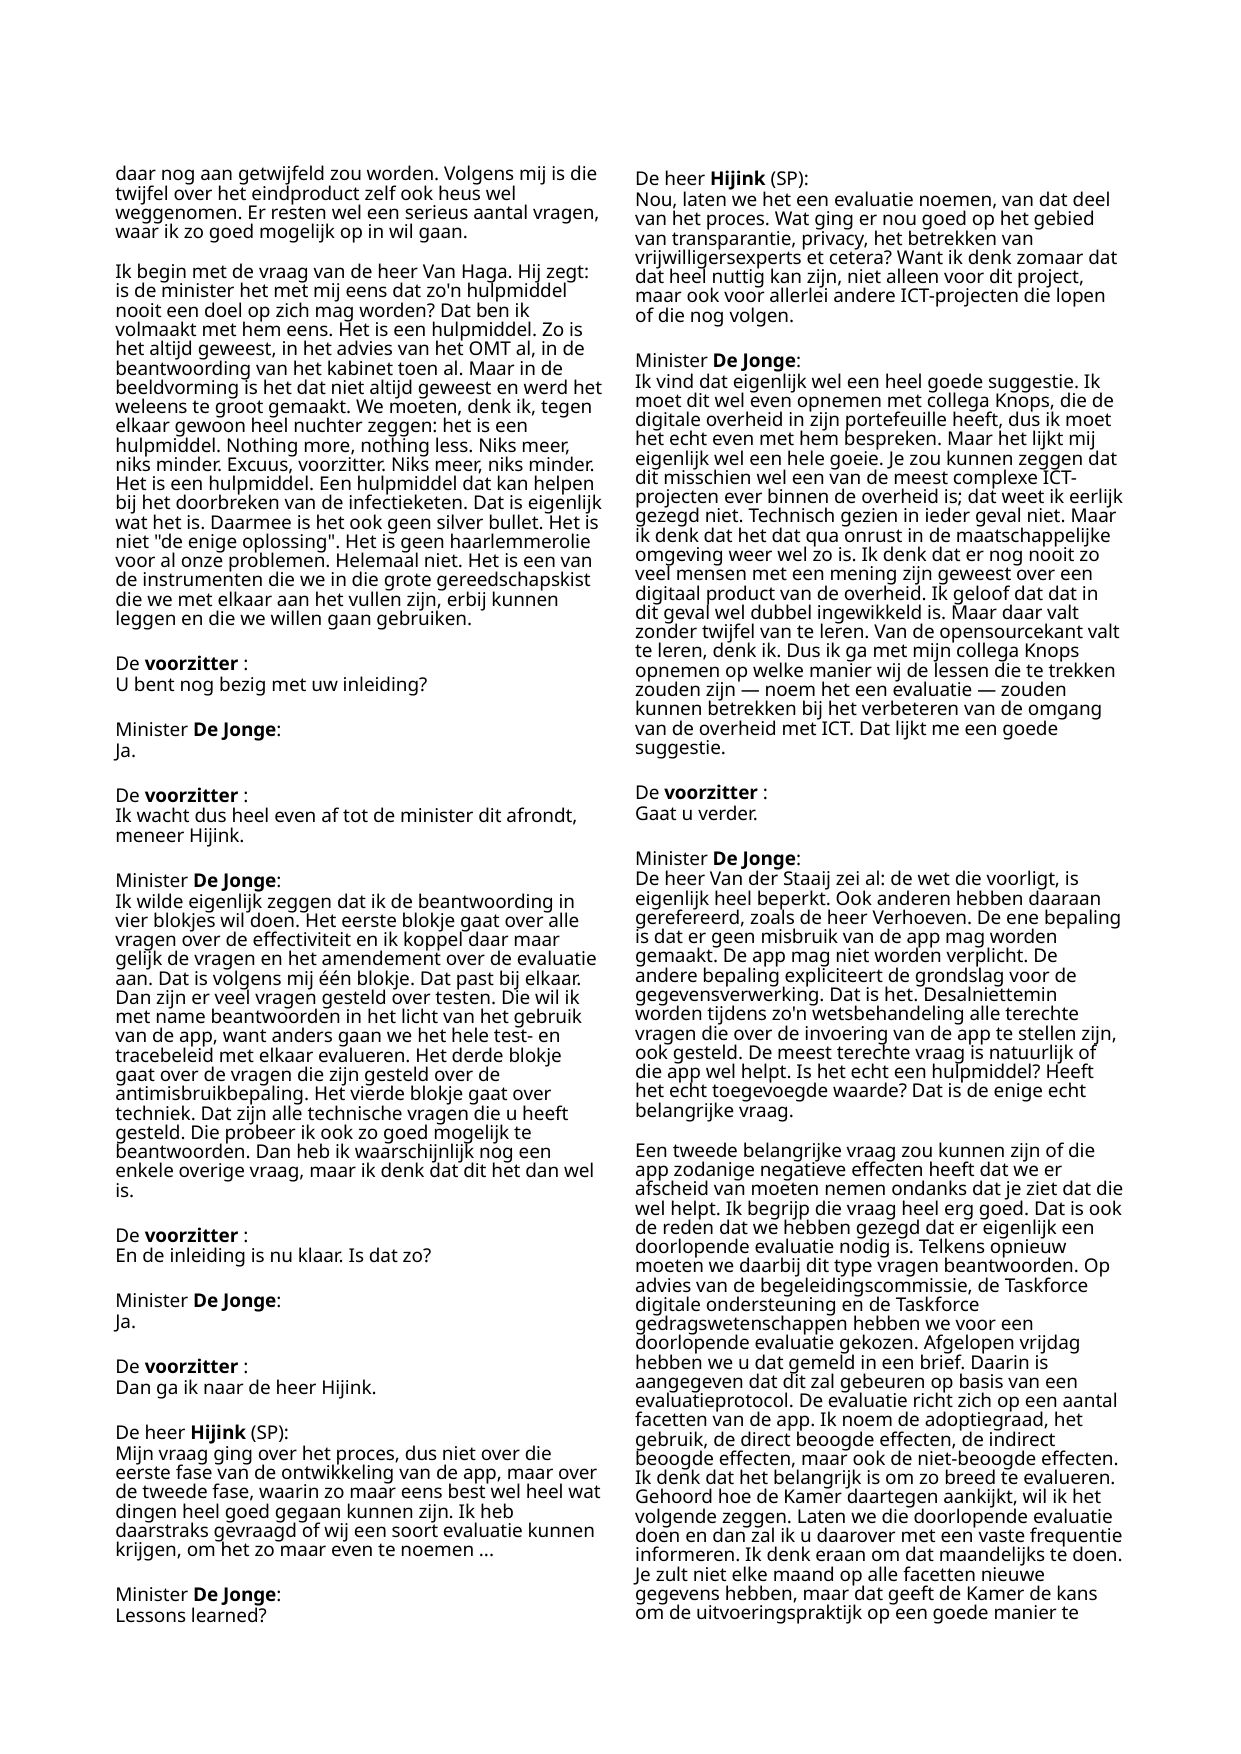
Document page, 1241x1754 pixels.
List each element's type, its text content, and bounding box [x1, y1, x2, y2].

text Minister De Jonge: [635, 845, 1125, 870]
text De voorzitter : [635, 779, 1125, 804]
text Ik begin met de vraag van de heer Van Haga. Hij zegt: is de minister het met mij eens dat zo'n hulpmiddel nooit een doel op zich mag worden? Dat ben ik volmaakt met hem eens. Het is een hulpmiddel. Zo is het altijd geweest, in het advies van het OMT al, in de beantwoording van het kabinet toen al. Maar in de beeldvorming is het dat niet altijd geweest en werd het weleens te groot gemaakt. We moeten, denk ik, tegen elkaar gewoon heel nuchter zeggen: het is een hulpmiddel. Nothing more, nothing less. Niks meer, niks minder. Excuus, voorzitter. Niks meer, niks minder. Het is een hulpmiddel. Een hulpmiddel dat kan helpen bij het doorbreken van de infectieketen. Dat is eigenlijk wat het is. Daarmee is het ook geen silver bullet. Het is niet "de enige oplossing". Het is geen haarlemmerolie voor al onze problemen. Helemaal niet. Het is een van de instrumenten die we in die grote gereedschapskist die we met elkaar aan het vullen zijn, erbij kunnen leggen en die we willen gaan gebruiken. [115, 263, 605, 629]
text Minister De Jonge: [635, 347, 1125, 373]
text Ik wacht dus heel even af tot de minister dit afrondt, meneer Hijink. [115, 807, 605, 846]
text Gaat u verder. [635, 804, 1125, 824]
text En de inleiding is nu klaar. Is dat zo? [115, 1247, 605, 1267]
text De voorzitter : [115, 650, 605, 676]
text Lessons learned? [115, 1607, 605, 1626]
text De heer Hijink (SP): [635, 165, 1125, 191]
text De voorzitter : [115, 1353, 605, 1379]
text Dan ga ik naar de heer Hijink. [115, 1379, 605, 1398]
text Een tweede belangrijke vraag zou kunnen zijn of die app zodanige negatieve effecten heeft dat we er afscheid van moeten nemen ondanks dat je ziet dat die wel helpt. Ik begrijp die vraag heel erg goed. Dat is ook de reden dat we hebben gezegd dat er eigenlijk een doorlopende evaluatie nodig is. Telkens opnieuw moeten we daarbij dit type vragen beantwoorden. Op advies van de begeleidingscommissie, de Taskforce digitale ondersteuning en de Taskforce gedragswetenschappen hebben we voor een doorlopende evaluatie gekozen. Afgelopen vrijdag hebben we u dat gemeld in een brief. Daarin is aangegeven dat dit zal gebeuren op basis van een evaluatieprotocol. De evaluatie richt zich op een aantal facetten van de app. Ik noem de adoptiegraad, het gebruik, de direct beoogde effecten, de indirect beoogde effecten, maar ook de niet-beoogde effecten. Ik denk dat het belangrijk is om zo breed te evalueren. Gehoord hoe de Kamer daartegen aankijkt, wil ik het volgende zeggen. Laten we die doorlopende evaluatie doen en dan zal ik u daarover met een vaste frequentie informeren. Ik denk eraan om dat maandelijks te doen. Je zult niet elke maand op alle facetten nieuwe gegevens hebben, maar dat geeft de Kamer de kans om de uitvoeringspraktijk op een goede manier te [635, 1142, 1125, 1623]
text Minister De Jonge: [115, 1288, 605, 1313]
text De heer Van der Staaij zei al: de wet die voorligt, is eigenlijk heel beperkt. Ook anderen hebben daaraan gerefereerd, zoals de heer Verhoeven. De ene bepaling is dat er geen misbruik van de app mag worden gemaakt. De app mag niet worden verplicht. De andere bepaling expliciteert de grondslag voor de gegevensverwerking. Dat is het. Desalniettemin worden tijdens zo'n wetsbehandeling alle terechte vragen die over de invoering van de app te stellen zijn, ook gesteld. De meest terechte vraag is natuurlijk of die app wel helpt. Is het echt een hulpmiddel? Heeft het echt toegevoegde waarde? Dat is de enige echt belangrijke vraag. [635, 870, 1125, 1121]
text U bent nog bezig met uw inleiding? [115, 676, 605, 695]
text Minister De Jonge: [115, 1581, 605, 1607]
text Minister De Jonge: [115, 716, 605, 742]
text De heer Hijink (SP): [115, 1419, 605, 1445]
text Ik wilde eigenlijk zeggen dat ik de beantwoording in vier blokjes wil doen. Het eerste blokje gaat over alle vragen over de effectiviteit en ik koppel daar maar gelijk de vragen en het amendement over de evaluatie aan. Dat is volgens mij één blokje. Dat past bij elkaar. Dan zijn er veel vragen gesteld over testen. Die wil ik met name beantwoorden in het licht van het gebruik van de app, want anders gaan we het hele test- en tracebeleid met elkaar evalueren. Het derde blokje gaat over de vragen die zijn gesteld over de antimisbruikbepaling. Het vierde blokje gaat over techniek. Dat zijn alle technische vragen die u heeft gesteld. Die probeer ik ook zo goed mogelijk te beantwoorden. Dan heb ik waarschijnlijk nog een enkele overige vraag, maar ik denk dat dit het dan wel is. [115, 893, 605, 1201]
text Ik vind dat eigenlijk wel een heel goede suggestie. Ik moet dit wel even opnemen met collega Knops, die de digitale overheid in zijn portefeuille heeft, dus ik moet het echt even met hem bespreken. Maar het lijkt mij eigenlijk wel een hele goeie. Je zou kunnen zeggen dat dit misschien wel een van de meest complexe ICT-projecten ever binnen de overheid is; dat weet ik eerlijk gezegd niet. Technisch gezien in ieder geval niet. Maar ik denk dat het dat qua onrust in de maatschappelijke omgeving weer wel zo is. Ik denk dat er nog nooit zo veel mensen met een mening zijn geweest over een digitaal product van de overheid. Ik geloof dat dat in dit geval wel dubbel ingewikkeld is. Maar daar valt zonder twijfel van te leren. Van de opensourcekant valt te leren, denk ik. Dus ik ga met mijn collega Knops opnemen op welke manier wij de lessen die te trekken zouden zijn — noem het een evaluatie — zouden kunnen betrekken bij het verbeteren van de omgang van de overheid met ICT. Dat lijkt me een goede suggestie. [635, 373, 1125, 758]
text De voorzitter : [115, 1222, 605, 1247]
text Nou, laten we het een evaluatie noemen, van dat deel van het proces. Wat ging er nou goed op het gebied van transparantie, privacy, het betrekken van vrijwilligersexperts et cetera? Want ik denk zomaar dat dat heel nuttig kan zijn, niet alleen voor dit project, maar ook voor allerlei andere ICT-projecten die lopen of die nog volgen. [635, 191, 1125, 326]
text De voorzitter : [115, 782, 605, 807]
text Ja. [115, 1313, 605, 1333]
text Mijn vraag ging over het proces, dus niet over die eerste fase van de ontwikkeling van de app, maar over de tweede fase, waarin zo maar eens best wel heel wat dingen heel goed gegaan kunnen zijn. Ik heb daarstraks gevraagd of wij een soort evaluatie kunnen krijgen, om het zo maar even te noemen ... [115, 1445, 605, 1561]
text Minister De Jonge: [115, 867, 605, 893]
text Ja. [115, 742, 605, 761]
text daar nog aan getwijfeld zou worden. Volgens mij is die twijfel over het eindproduct zelf ook heus wel weggenomen. Er resten wel een serieus aantal vragen, waar ik zo goed mogelijk op in wil gaan. [115, 165, 605, 242]
